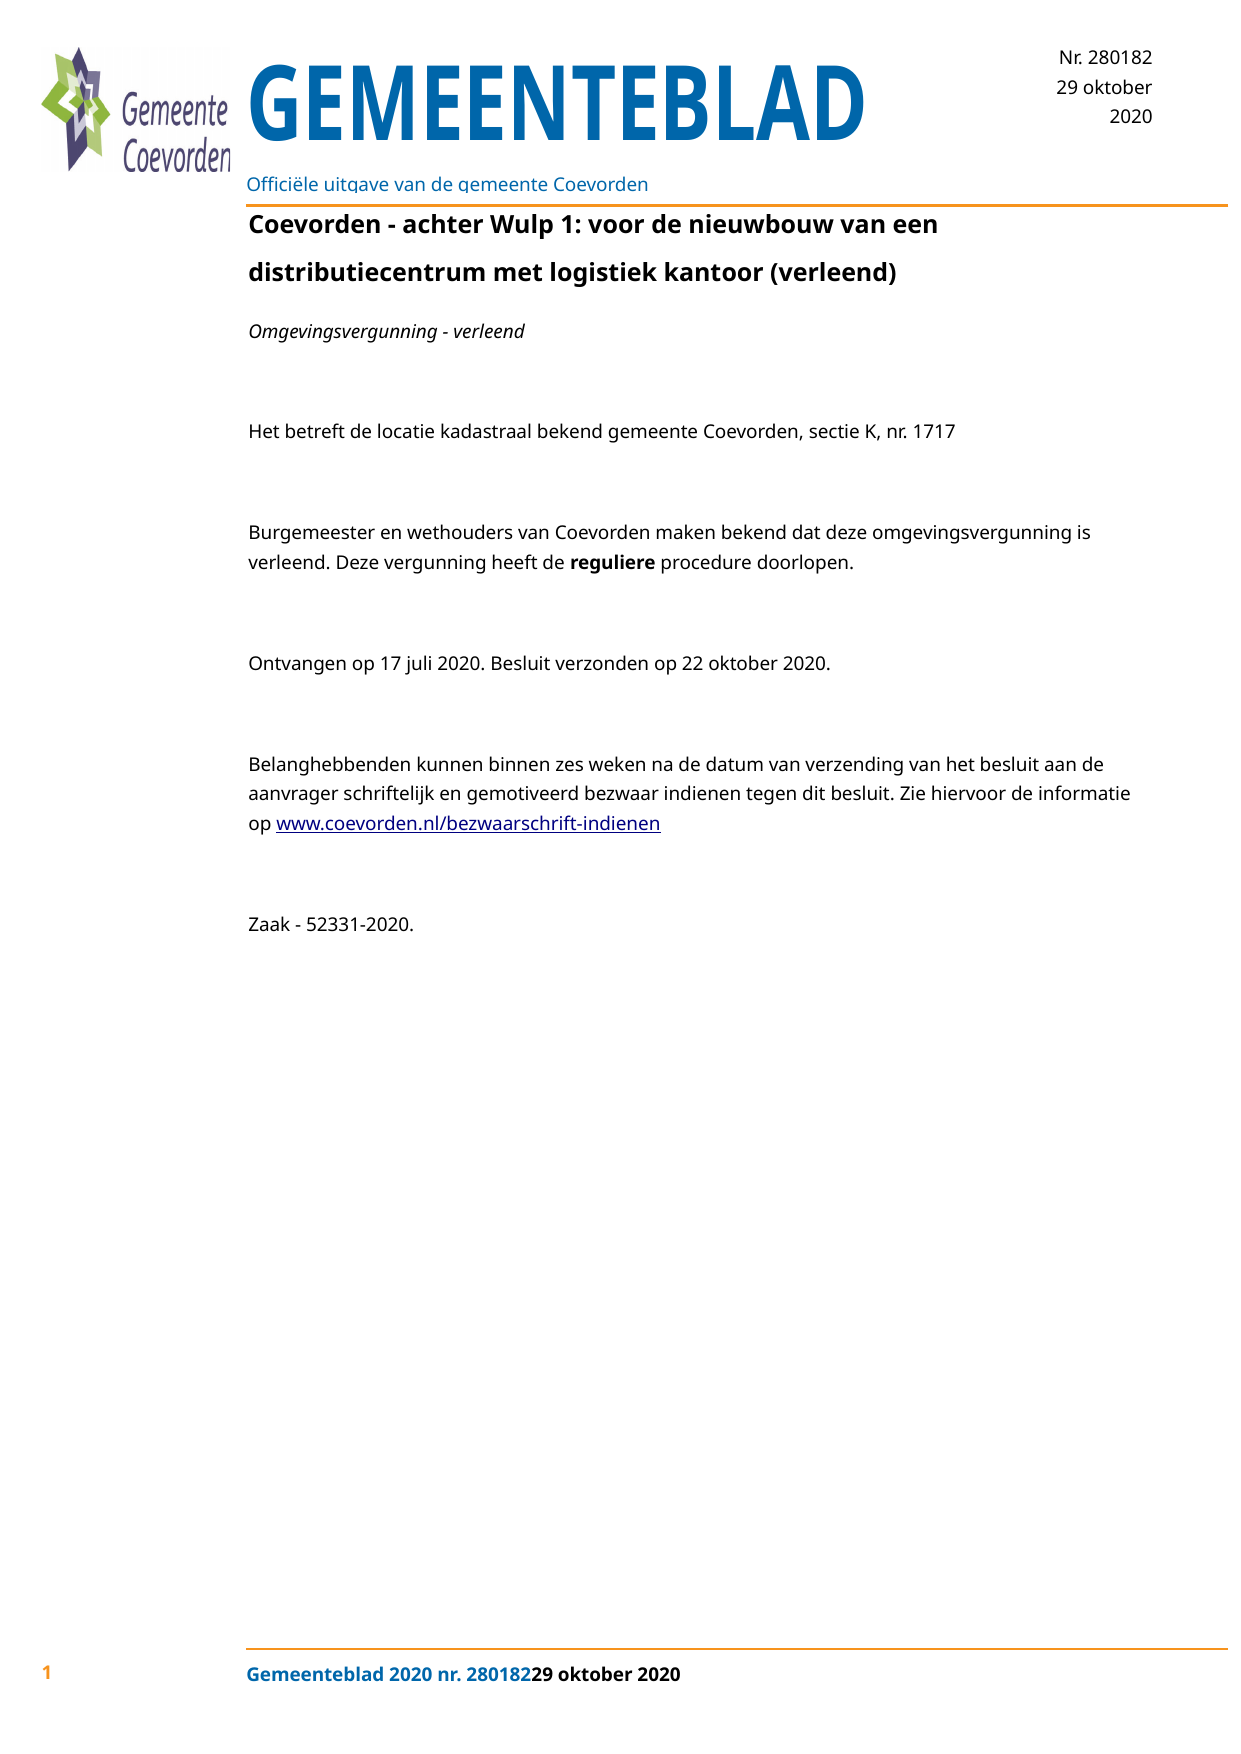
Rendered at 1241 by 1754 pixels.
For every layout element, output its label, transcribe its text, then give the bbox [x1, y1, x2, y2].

text Burgemeester en wethouders van Coevorden maken bekend dat deze omgevingsvergunning is verleend. Deze vergunning heeft de reguliere procedure doorlopen. [248, 519, 1152, 575]
text Het betreft de locatie kadastraal bekend gemeente Coevorden, sectie K, nr. 1717 [248, 419, 1152, 444]
text Ontvangen op 17 juli 2020. Besluit verzonden op 22 oktober 2020. [248, 650, 1152, 676]
picture [41, 47, 231, 172]
text Zaak - 52331-2020. [248, 911, 1152, 937]
text Coevorden - achter Wulp 1: voor de nieuwbouw van een distributiecentrum met logistiek kantoor (verleend) [248, 207, 1152, 288]
text Belanghebbenden kunnen binnen zes weken na de datum van verzending van het besluit aan de aanvrager schriftelijk en gemotiveerd bezwaar indienen tegen dit besluit. Zie hiervoor de informatie op www.coevorden.nl/bezwaarschrift-indienen [248, 751, 1152, 836]
text Omgevingsvergunning - verleend [248, 318, 1152, 344]
